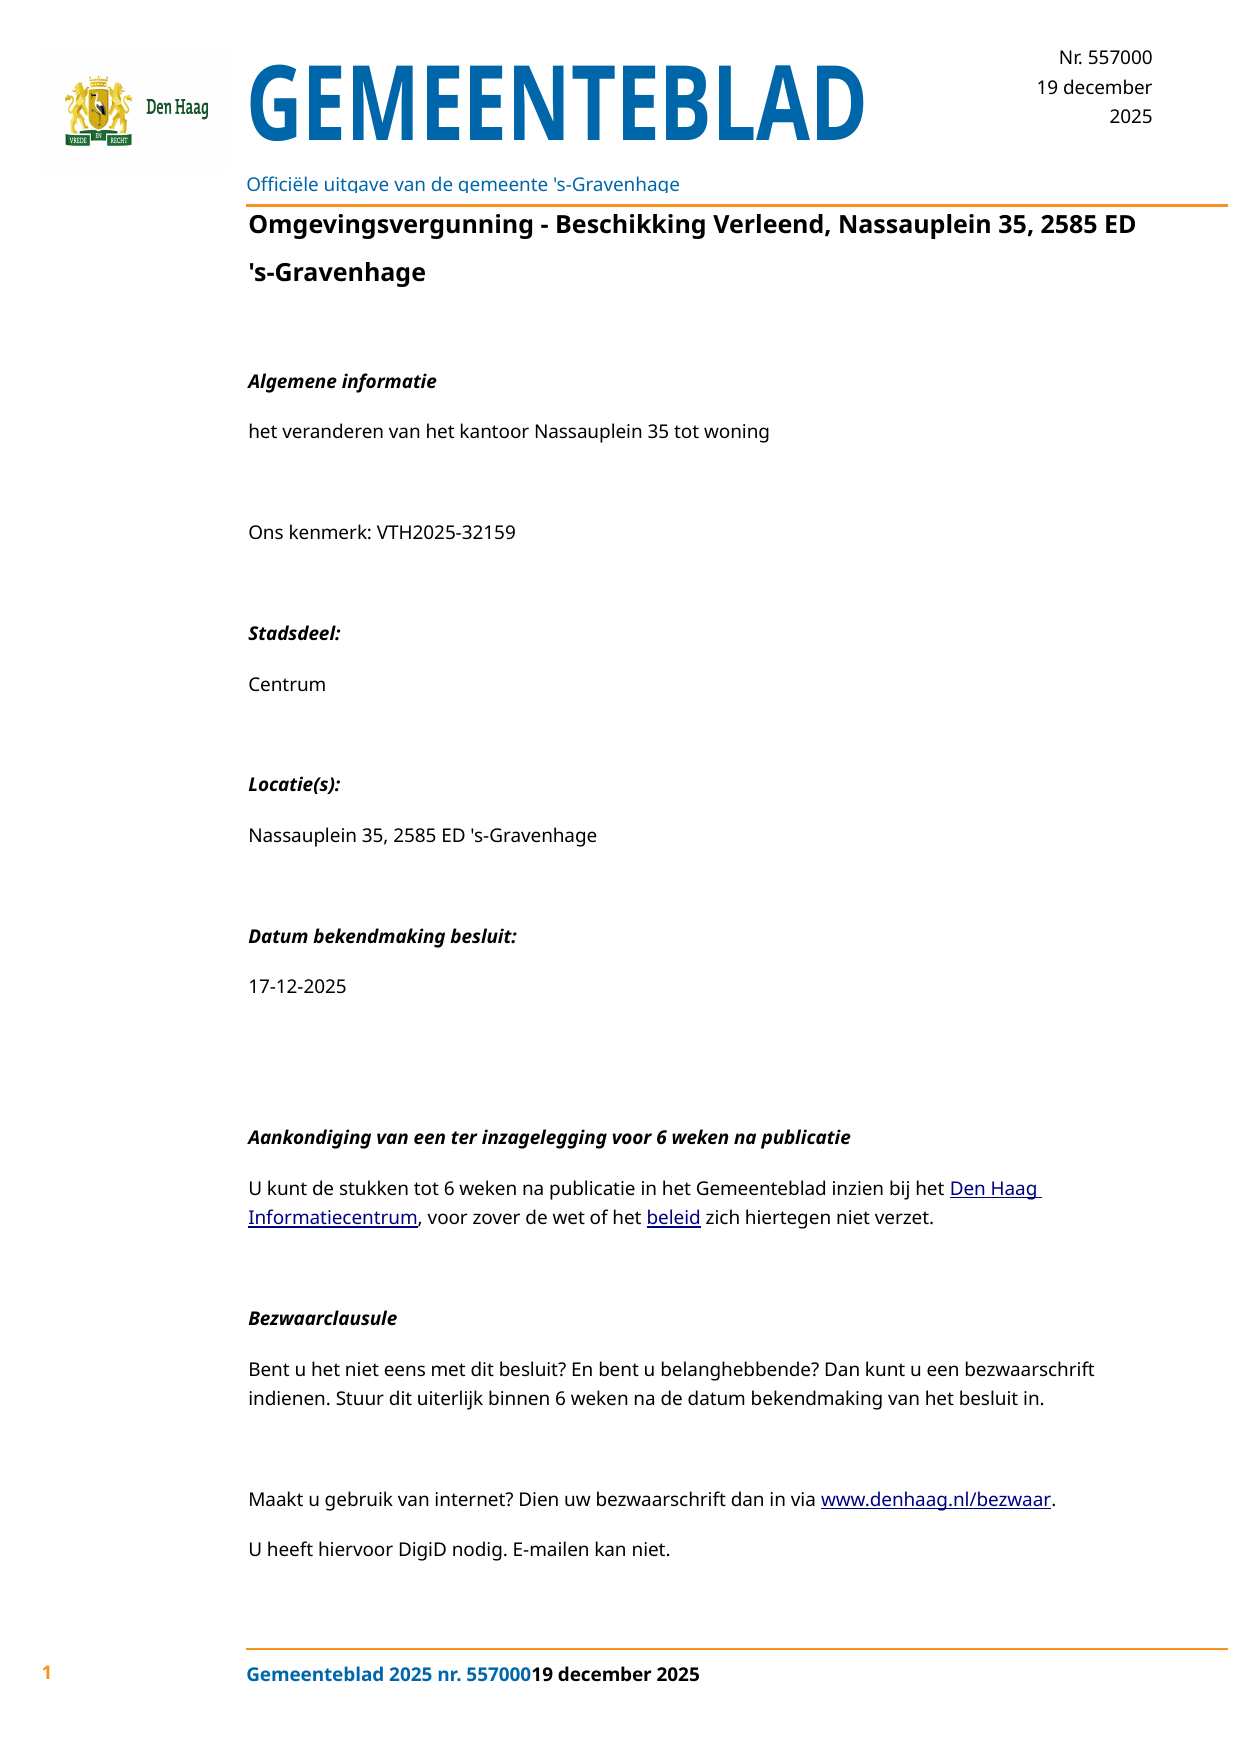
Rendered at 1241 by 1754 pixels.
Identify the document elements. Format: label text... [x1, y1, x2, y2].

picture [41, 47, 231, 172]
text Centrum [248, 671, 1152, 697]
text U heeft hiervoor DigiD nodig. E-mailen kan niet. [248, 1537, 1152, 1562]
text Stadsdeel: [248, 620, 1152, 646]
text Maakt u gebruik van internet? Dien uw bezwaarschrift dan in via www.denhaag.nl/bezwaar. [248, 1486, 1152, 1512]
text Locatie(s): [248, 772, 1152, 797]
text Bezwaarclausule [248, 1305, 1152, 1331]
text Ons kenmerk: VTH2025-32159 [248, 519, 1152, 545]
text 17-12-2025 [248, 973, 1152, 999]
text Aankondiging van een ter inzagelegging voor 6 weken na publicatie [248, 1124, 1152, 1150]
text Algemene informatie [248, 368, 1152, 394]
text Omgevingsvergunning - Beschikking Verleend, Nassauplein 35, 2585 ED 's-Gravenhage [248, 207, 1152, 288]
text Datum bekendmaking besluit: [248, 923, 1152, 949]
text U kunt de stukken tot 6 weken na publicatie in het Gemeenteblad inzien bij het Den Haag Informatiecentrum, voor zover de wet of het beleid zich hiertegen niet verzet. [248, 1175, 1152, 1230]
text Nassauplein 35, 2585 ED 's-Gravenhage [248, 822, 1152, 848]
text Bent u het niet eens met dit besluit? En bent u belanghebbende? Dan kunt u een bezwaarschrift indienen. Stuur dit uiterlijk binnen 6 weken na de datum bekendmaking van het besluit in. [248, 1356, 1152, 1411]
text het veranderen van het kantoor Nassauplein 35 tot woning [248, 419, 1152, 444]
